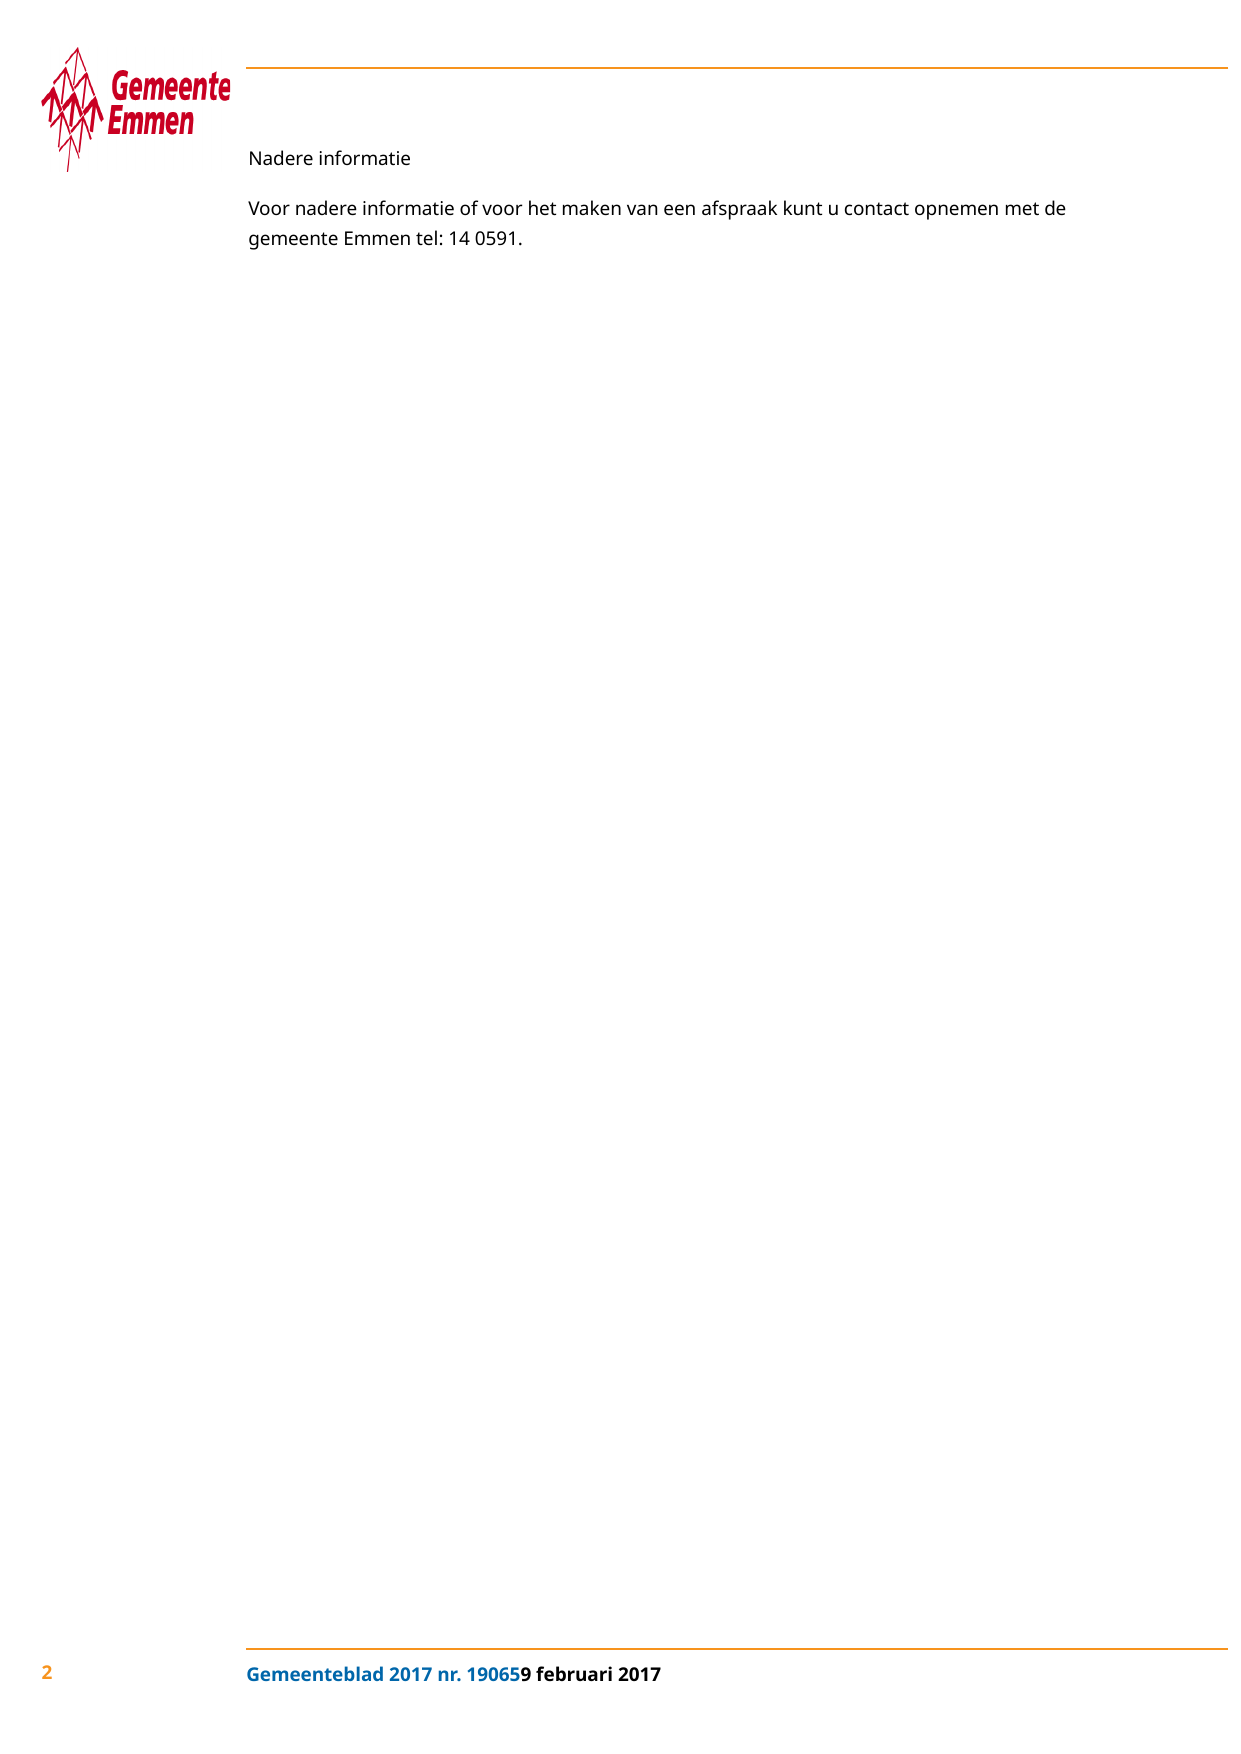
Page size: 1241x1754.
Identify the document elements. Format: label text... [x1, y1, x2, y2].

picture [41, 47, 231, 172]
text Nadere informatie [248, 145, 1152, 171]
text Voor nadere informatie of voor het maken van een afspraak kunt u contact opnemen met de gemeente Emmen tel: 14 0591. [248, 196, 1152, 251]
